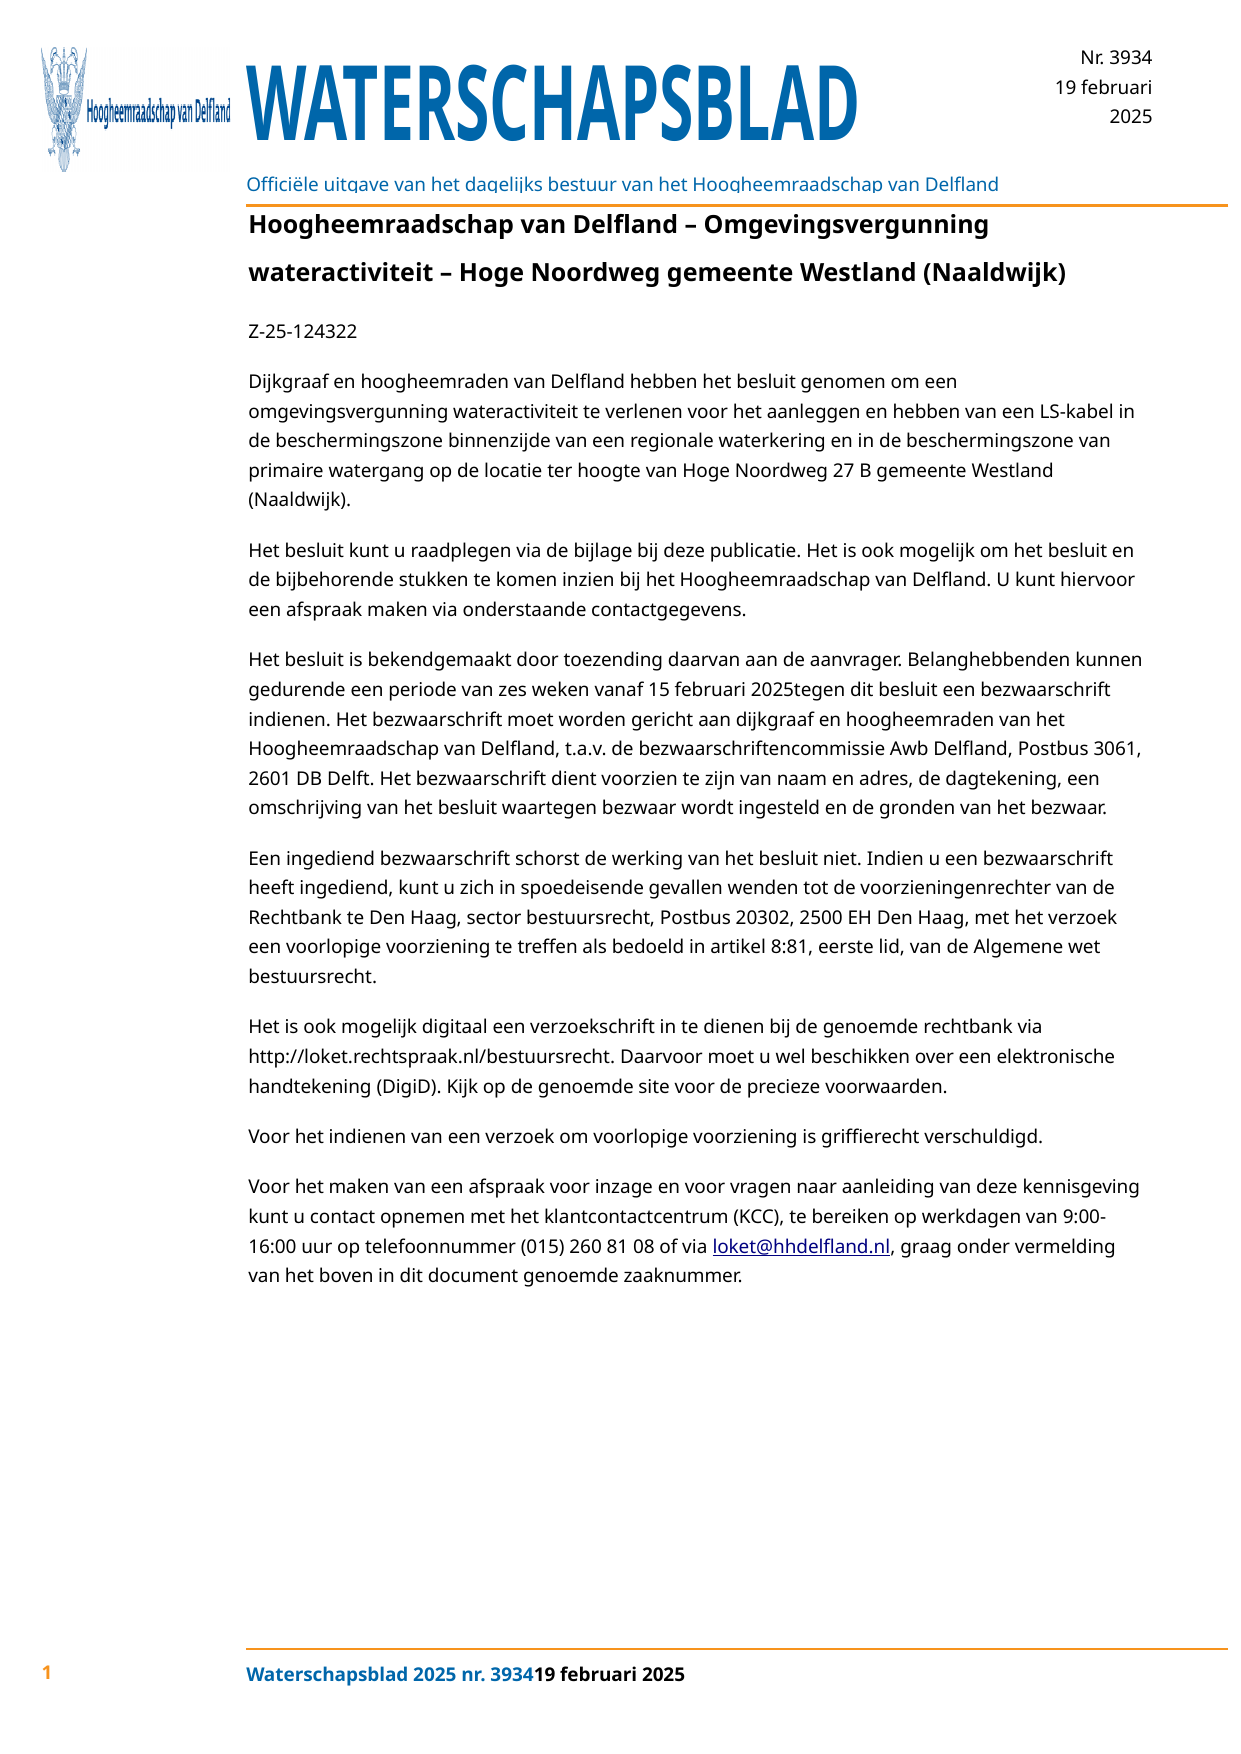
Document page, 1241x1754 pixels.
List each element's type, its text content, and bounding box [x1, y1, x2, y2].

text Voor het maken van een afspraak voor inzage en voor vragen naar aanleiding van deze kennisgeving kunt u contact opnemen met het klantcontactcentrum (KCC), te bereiken op werkdagen van 9:00-16:00 uur op telefoonnummer (015) 260 81 08 of via loket@hhdelfland.nl, graag onder vermelding van het boven in dit document genoemde zaaknummer. [248, 1174, 1152, 1288]
text Een ingediend bezwaarschrift schorst de werking van het besluit niet. Indien u een bezwaarschrift heeft ingediend, kunt u zich in spoedeisende gevallen wenden tot de voorzieningenrechter van de Rechtbank te Den Haag, sector bestuursrecht, Postbus 20302, 2500 EH Den Haag, met het verzoek een voorlopige voorziening te treffen als bedoeld in artikel 8:81, eerste lid, van de Algemene wet bestuursrecht. [248, 845, 1152, 989]
text Het is ook mogelijk digitaal een verzoekschrift in te dienen bij de genoemde rechtbank via http://loket.rechtspraak.nl/bestuursrecht. Daarvoor moet u wel beschikken over een elektronische handtekening (DigiD). Kijk op de genoemde site voor de precieze voorwaarden. [248, 1014, 1152, 1099]
text Dijkgraaf en hoogheemraden van Delfland hebben het besluit genomen om een omgevingsvergunning wateractiviteit te verlenen voor het aanleggen en hebben van een LS-kabel in de beschermingszone binnenzijde van een regionale waterkering en in de beschermingszone van primaire watergang op de locatie ter hoogte van Hoge Noordweg 27 B gemeente Westland (Naaldwijk). [248, 368, 1152, 512]
text Z-25-124322 [248, 318, 1152, 344]
picture [41, 47, 231, 172]
text Voor het indienen van een verzoek om voorlopige voorziening is griffierecht verschuldigd. [248, 1123, 1152, 1149]
text Het besluit is bekendgemaakt door toezending daarvan aan de aanvrager. Belanghebbenden kunnen gedurende een periode van zes weken vanaf 15 februari 2025tegen dit besluit een bezwaarschrift indienen. Het bezwaarschrift moet worden gericht aan dijkgraaf en hoogheemraden van het Hoogheemraadschap van Delfland, t.a.v. de bezwaarschriftencommissie Awb Delfland, Postbus 3061, 2601 DB Delft. Het bezwaarschrift dient voorzien te zijn van naam en adres, de dagtekening, een omschrijving van het besluit waartegen bezwaar wordt ingesteld en de gronden van het bezwaar. [248, 647, 1152, 820]
text Hoogheemraadschap van Delfland – Omgevingsvergunning wateractiviteit – Hoge Noordweg gemeente Westland (Naaldwijk) [248, 207, 1152, 288]
text Het besluit kunt u raadplegen via de bijlage bij deze publicatie. Het is ook mogelijk om het besluit en de bijbehorende stukken te komen inzien bij het Hoogheemraadschap van Delfland. U kunt hiervoor een afspraak maken via onderstaande contactgegevens. [248, 537, 1152, 622]
